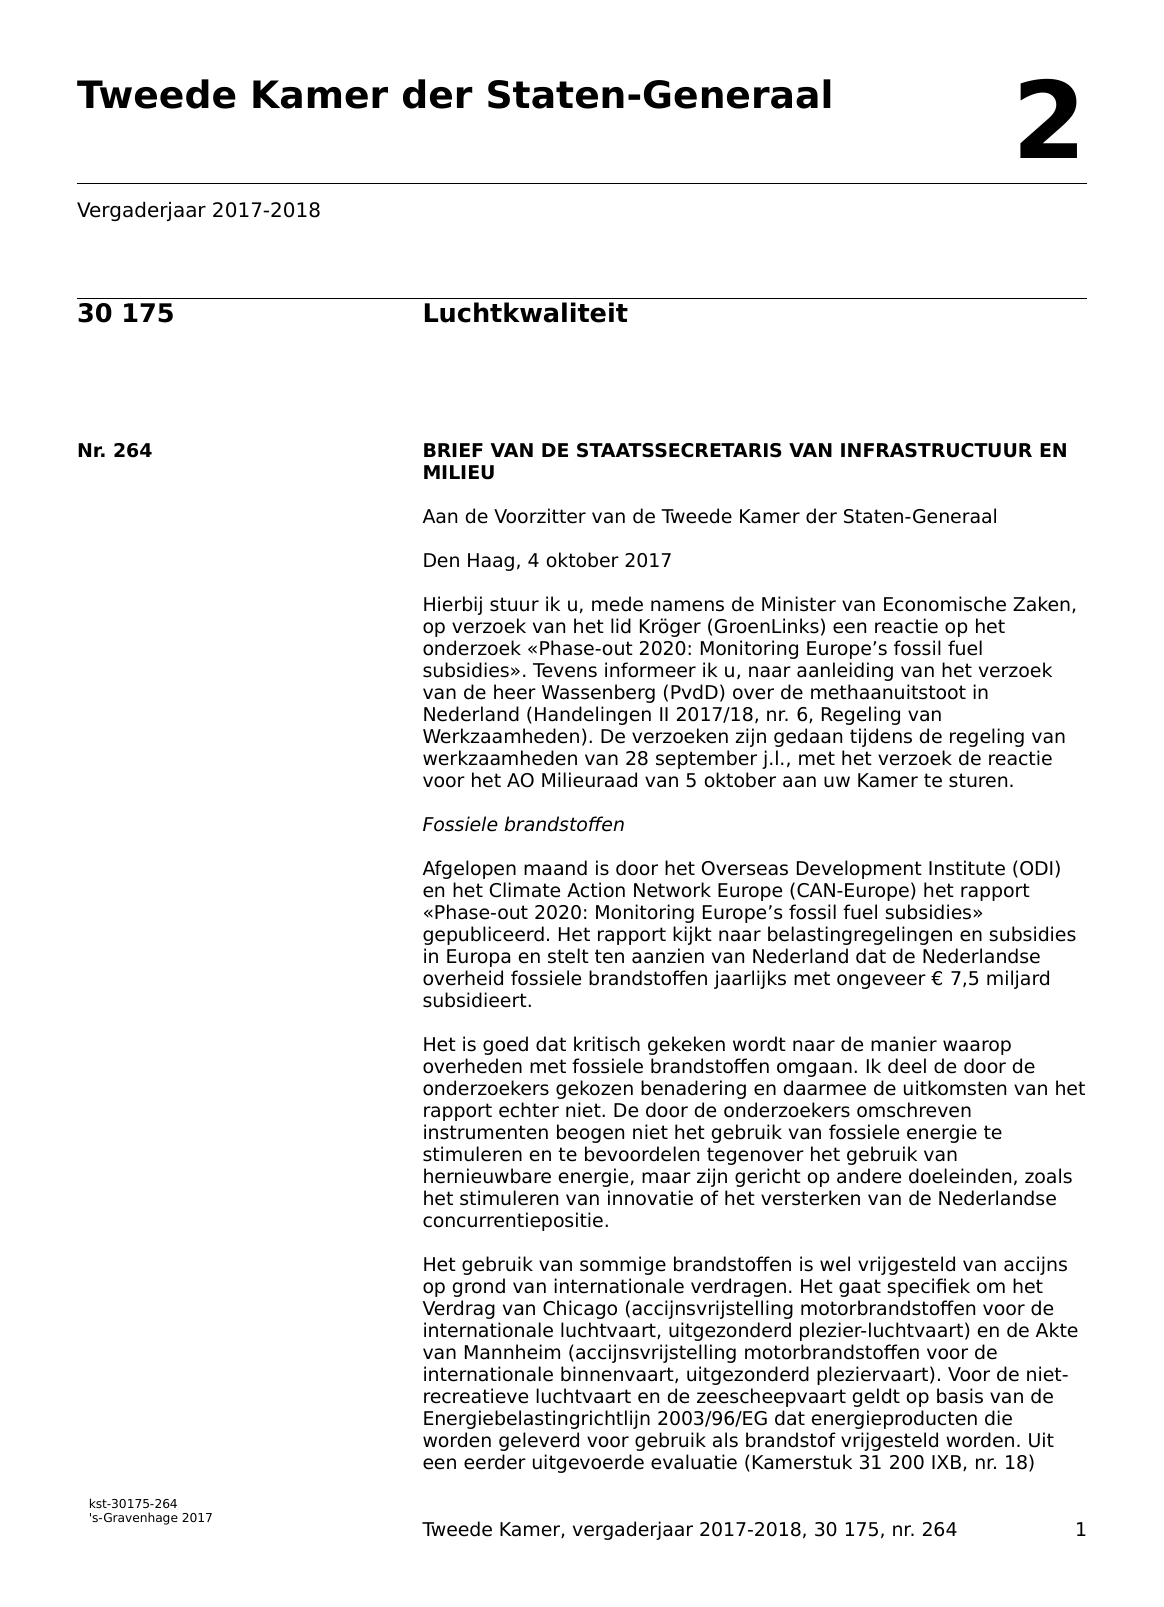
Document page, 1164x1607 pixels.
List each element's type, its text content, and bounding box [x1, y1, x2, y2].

text 's-Gravenhage 2017 [88, 1511, 323, 1525]
text Het gebruik van sommige brandstoffen is wel vrijgesteld van accijns op grond van internationale verdragen. Het gaat specifiek om het Verdrag van Chicago (accijnsvrijstelling motorbrandstoffen voor de internationale luchtvaart, uitgezonderd plezier-luchtvaart) en de Akte van Mannheim (accijnsvrijstelling motorbrandstoffen voor de internationale binnenvaart, uitgezonderd pleziervaart). Voor de niet-recreatieve luchtvaart en de zeescheepvaart geldt op basis van de Energiebelastingrichtlijn 2003/96/EG dat energieproducten die worden geleverd voor gebruik als brandstof vrijgesteld worden. Uit een eerder uitgevoerde evaluatie (Kamerstuk 31 200 IXB, nr. 18) [422, 1254, 1087, 1474]
subtitle Fossiele brandstoffen [422, 814, 1087, 836]
text Het is goed dat kritisch gekeken wordt naar de manier waarop overheden met fossiele brandstoffen omgaan. Ik deel de door de onderzoekers gekozen benadering en daarmee de uitkomsten van het rapport echter niet. De door de onderzoekers omschreven instrumenten beogen niet het gebruik van fossiele energie te stimuleren en te bevoordelen tegenover het gebruik van hernieuwbare energie, maar zijn gericht op andere doeleinden, zoals het stimuleren van innovatie of het versterken van de Nederlandse concurrentiepositie. [422, 1034, 1087, 1232]
table_cell Vergaderjaar 2017-2018 [77, 184, 1087, 298]
text Aan de Voorzitter van de Tweede Kamer der Staten-Generaal [422, 506, 1087, 528]
text Hierbij stuur ik u, mede namens de Minister van Economische Zaken, op verzoek van het lid Kröger (GroenLinks) een reactie op het onderzoek «Phase-out 2020: Monitoring Europe’s fossil fuel subsidies». Tevens informeer ik u, naar aanleiding van het verzoek van de heer Wassenberg (PvdD) over de methaanuitstoot in Nederland (Handelingen II 2017/18, nr. 6, Regeling van Werkzaamheden). De verzoeken zijn gedaan tijdens de regeling van werkzaamheden van 28 september j.l., met het verzoek de reactie voor het AO Milieuraad van 5 oktober aan uw Kamer te sturen. [422, 594, 1087, 792]
subtitle 30 175 Luchtkwaliteit [77, 299, 1087, 329]
text kst-30175-264 [88, 1497, 323, 1511]
table_header Tweede Kamer der Staten-Generaal [77, 59, 886, 183]
subtitle Nr. 264 BRIEF VAN DE STAATSSECRETARIS VAN INFRASTRUCTUUR EN MILIEU [77, 440, 1087, 484]
text Den Haag, 4 oktober 2017 [422, 550, 1087, 572]
table_header 2 [886, 59, 1087, 183]
text Afgelopen maand is door het Overseas Development Institute (ODI) en het Climate Action Network Europe (CAN-Europe) het rapport «Phase-out 2020: Monitoring Europe’s fossil fuel subsidies» gepubliceerd. Het rapport kijkt naar belastingregelingen en subsidies in Europa en stelt ten aanzien van Nederland dat de Nederlandse overheid fossiele brandstoffen jaarlijks met ongeveer € 7,5 miljard subsidieert. [422, 858, 1087, 1012]
